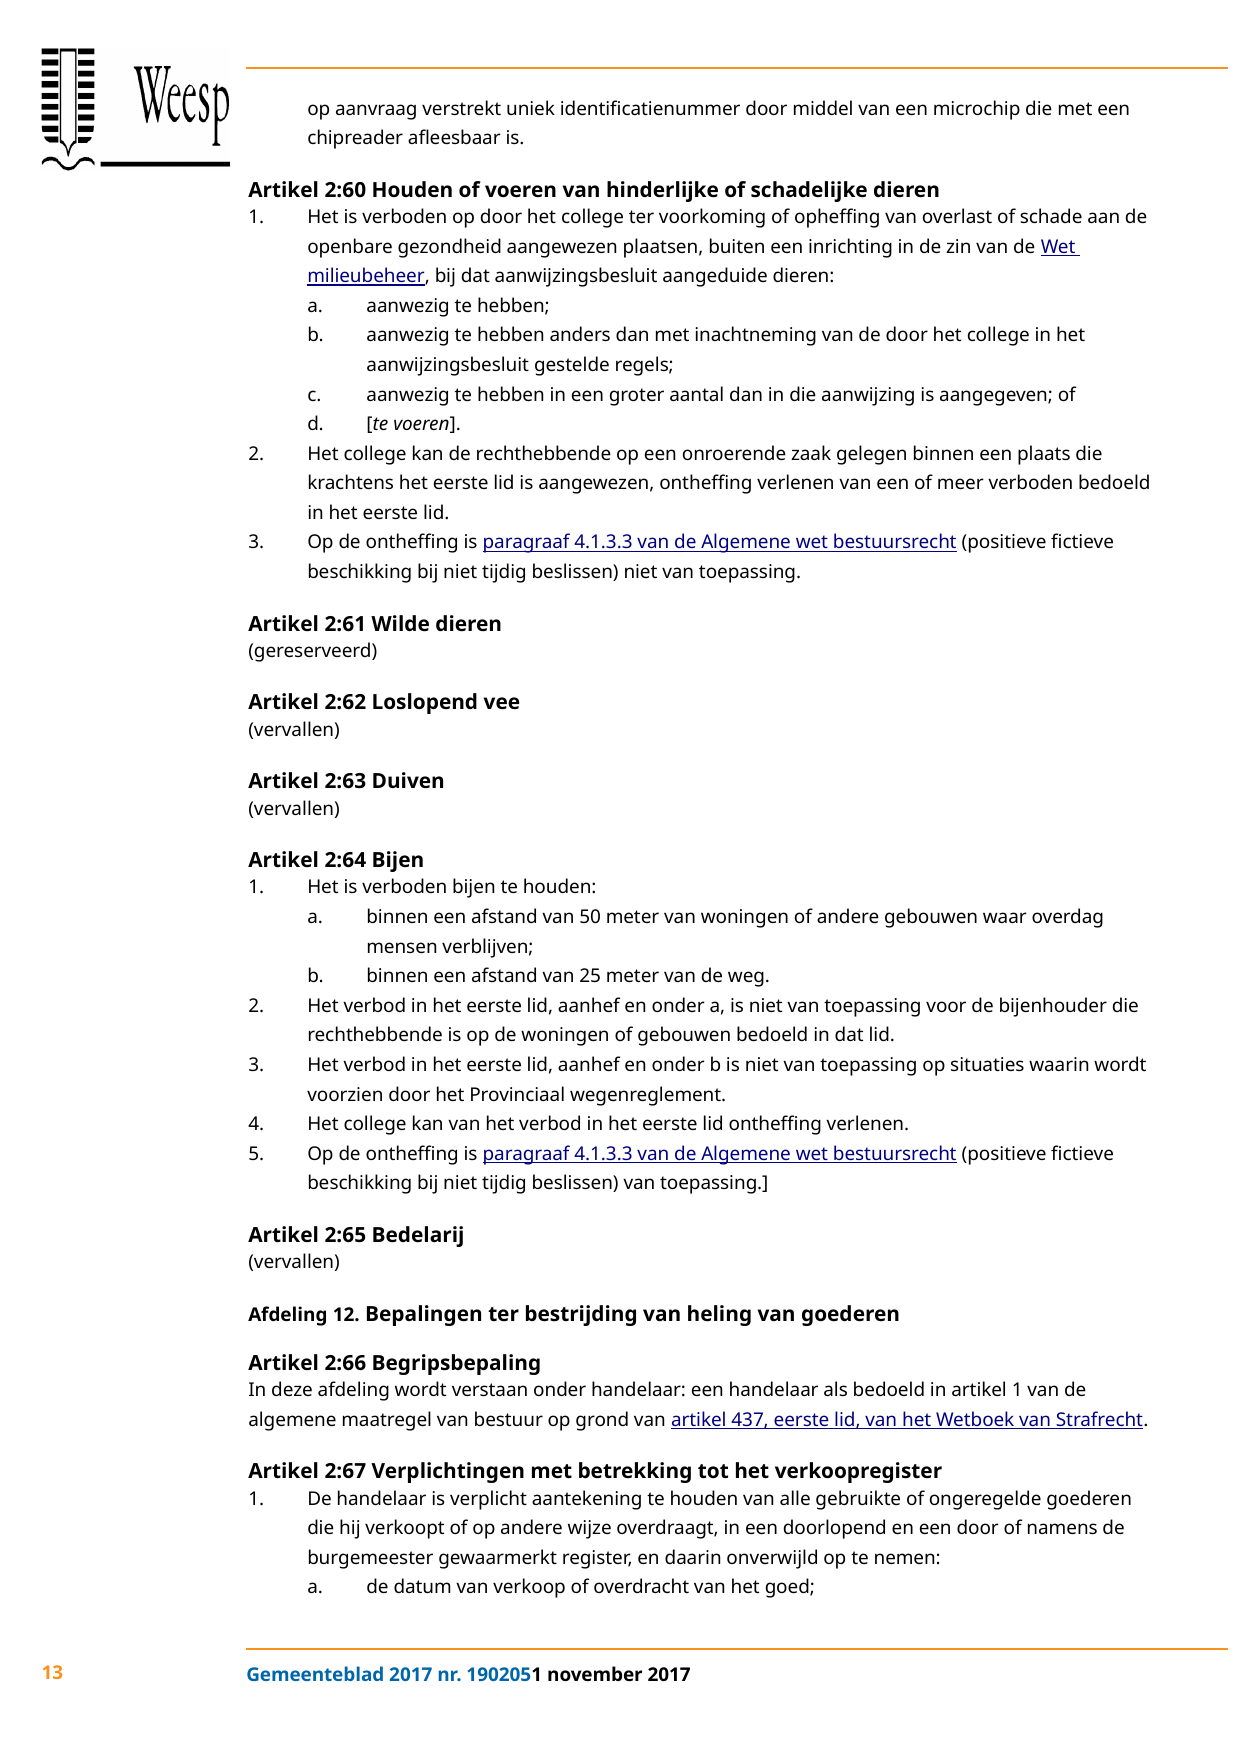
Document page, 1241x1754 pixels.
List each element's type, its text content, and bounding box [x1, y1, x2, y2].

list aanwezig te hebben anders dan met inachtneming van de door het college in het aanwijzingsbesluit gestelde regels; [307, 322, 1152, 377]
list Het is verboden bijen te houden: [248, 874, 1152, 899]
text In deze afdeling wordt verstaan onder handelaar: een handelaar als bedoeld in artikel 1 van de algemene maatregel van bestuur op grond van artikel 437, eerste lid, van het Wetboek van Strafrecht. [248, 1376, 1152, 1432]
list de datum van verkoop of overdracht van het goed; [307, 1573, 1152, 1599]
list Op de ontheffing is paragraaf 4.1.3.3 van de Algemene wet bestuursrecht (positieve fictieve beschikking bij niet tijdig beslissen) van toepassing.] [248, 1140, 1152, 1195]
list binnen een afstand van 50 meter van woningen of andere gebouwen waar overdag mensen verblijven; [307, 903, 1152, 958]
list De handelaar is verplicht aantekening te houden van alle gebruikte of ongeregelde goederen die hij verkoopt of op andere wijze overdraagt, in een doorlopend en een door of namens de burgemeester gewaarmerkt register, en daarin onverwijld op te nemen: [248, 1485, 1152, 1570]
text Afdeling 12. Bepalingen ter bestrijding van heling van goederen [248, 1299, 1152, 1327]
list aanwezig te hebben; [307, 292, 1152, 318]
text Artikel 2:60 Houden of voeren van hinderlijke of schadelijke dieren [248, 175, 1152, 203]
list Het verbod in het eerste lid, aanhef en onder b is niet van toepassing op situaties waarin wordt voorzien door het Provinciaal wegenreglement. [248, 1051, 1152, 1106]
text (gereserveerd) [248, 637, 1152, 663]
text Artikel 2:63 Duiven [248, 766, 1152, 795]
list op aanvraag verstrekt uniek identificatienummer door middel van een microchip die met een chipreader afleesbaar is. [248, 95, 1152, 150]
text Artikel 2:62 Loslopend vee [248, 687, 1152, 716]
text Artikel 2:67 Verplichtingen met betrekking tot het verkoopregister [248, 1456, 1152, 1485]
list [te voeren]. [307, 410, 1152, 436]
list binnen een afstand van 25 meter van de weg. [307, 962, 1152, 988]
text (vervallen) [248, 716, 1152, 742]
text Artikel 2:65 Bedelarij [248, 1220, 1152, 1248]
list Het college kan van het verbod in het eerste lid ontheffing verlenen. [248, 1110, 1152, 1136]
text (vervallen) [248, 795, 1152, 821]
text Artikel 2:66 Begripsbepaling [248, 1348, 1152, 1376]
text Artikel 2:61 Wilde dieren [248, 609, 1152, 637]
list Het is verboden op door het college ter voorkoming of opheffing van overlast of schade aan de openbare gezondheid aangewezen plaatsen, buiten een inrichting in de zin van de Wet milieubeheer, bij dat aanwijzingsbesluit aangeduide dieren: [248, 203, 1152, 288]
list aanwezig te hebben in een groter aantal dan in die aanwijzing is aangegeven; of [307, 381, 1152, 406]
list Het verbod in het eerste lid, aanhef en onder a, is niet van toepassing voor de bijenhouder die rechthebbende is op de woningen of gebouwen bedoeld in dat lid. [248, 992, 1152, 1047]
list Op de ontheffing is paragraaf 4.1.3.3 van de Algemene wet bestuursrecht (positieve fictieve beschikking bij niet tijdig beslissen) niet van toepassing. [248, 529, 1152, 584]
text Artikel 2:64 Bijen [248, 845, 1152, 874]
picture [41, 47, 231, 172]
list Het college kan de rechthebbende op een onroerende zaak gelegen binnen een plaats die krachtens het eerste lid is aangewezen, ontheffing verlenen van een of meer verboden bedoeld in het eerste lid. [248, 440, 1152, 525]
text (vervallen) [248, 1248, 1152, 1274]
